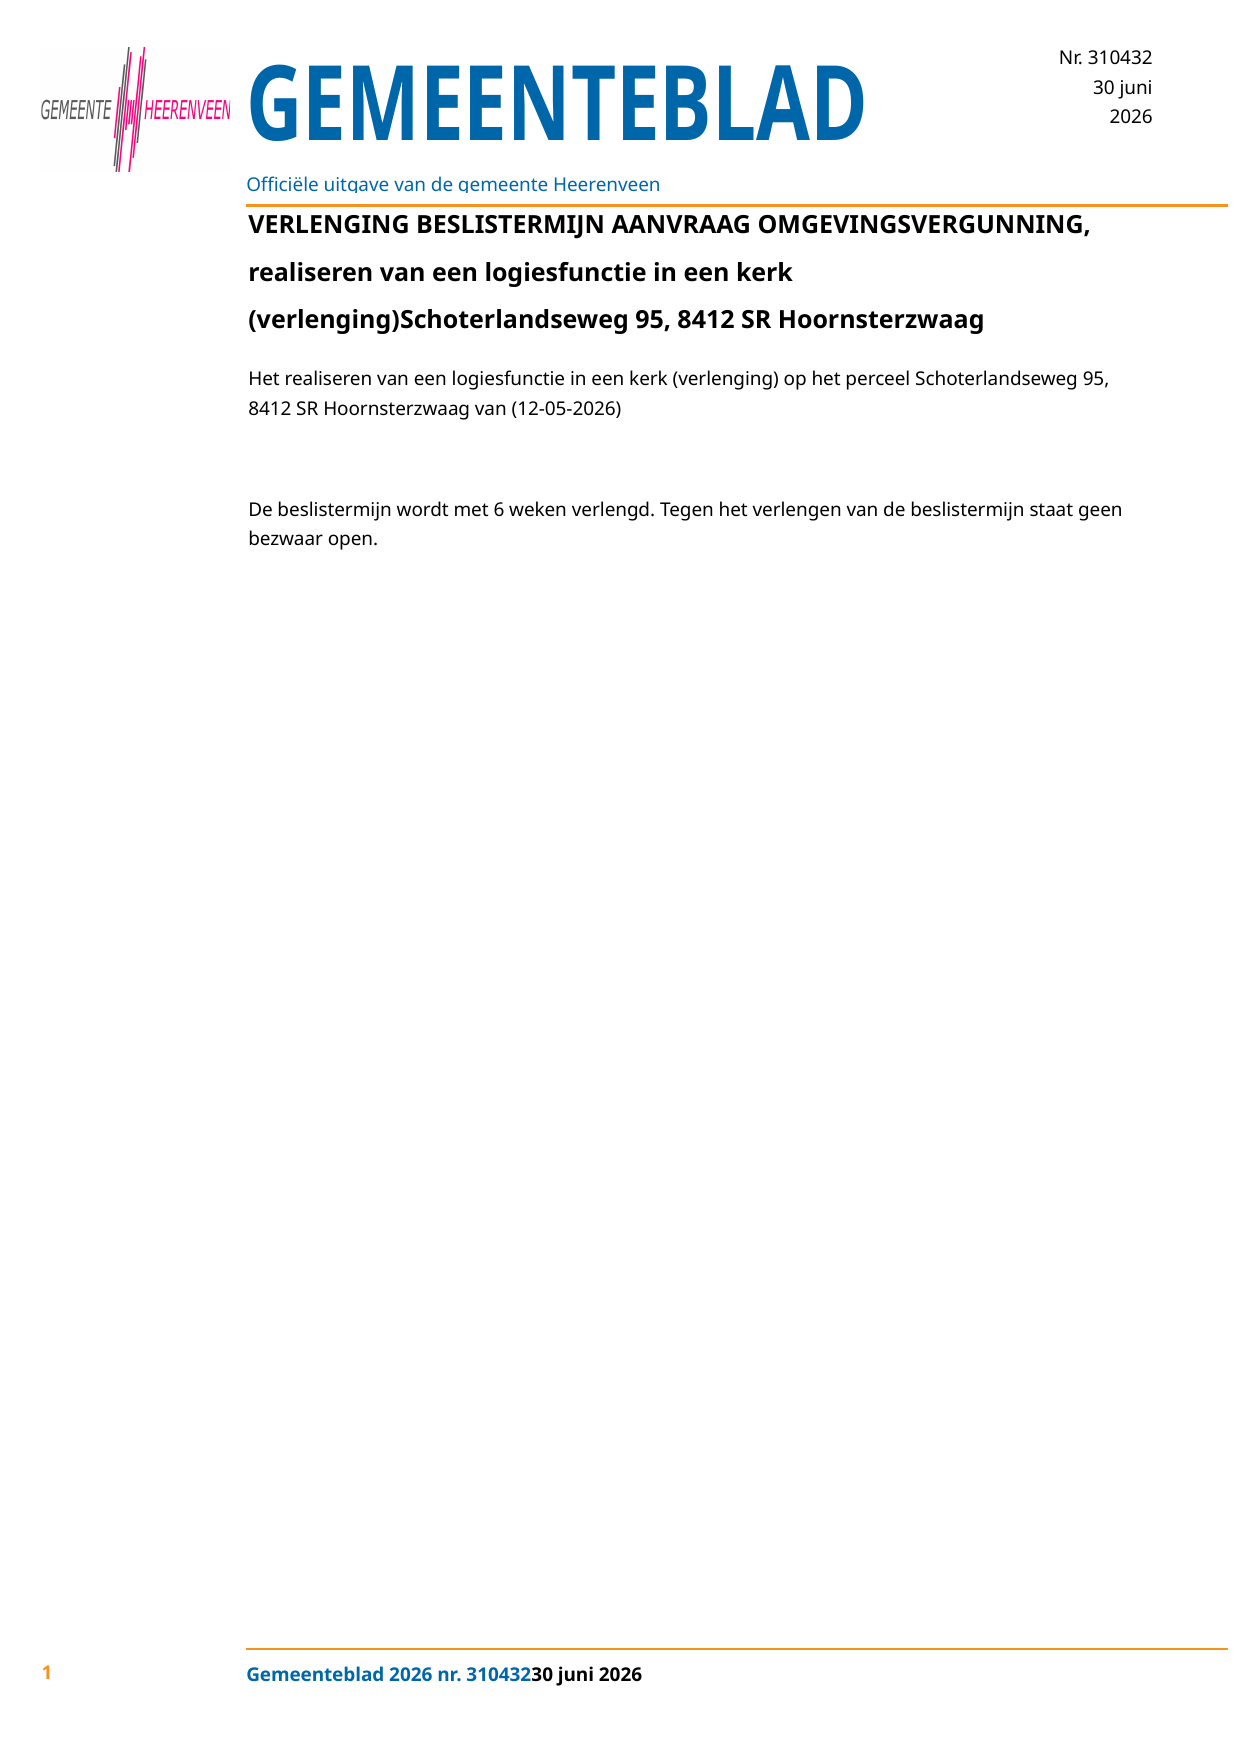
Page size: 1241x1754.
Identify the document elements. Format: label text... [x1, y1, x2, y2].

text VERLENGING BESLISTERMIJN AANVRAAG OMGEVINGSVERGUNNING, realiseren van een logiesfunctie in een kerk (verlenging)Schoterlandseweg 95, 8412 SR Hoornsterzwaag [248, 207, 1152, 336]
text De beslistermijn wordt met 6 weken verlengd. Tegen het verlengen van de beslistermijn staat geen bezwaar open. [248, 496, 1152, 551]
text Het realiseren van een logiesfunctie in een kerk (verlenging) op het perceel Schoterlandseweg 95, 8412 SR Hoornsterzwaag van (12-05-2026) [248, 366, 1152, 421]
picture [41, 47, 231, 172]
